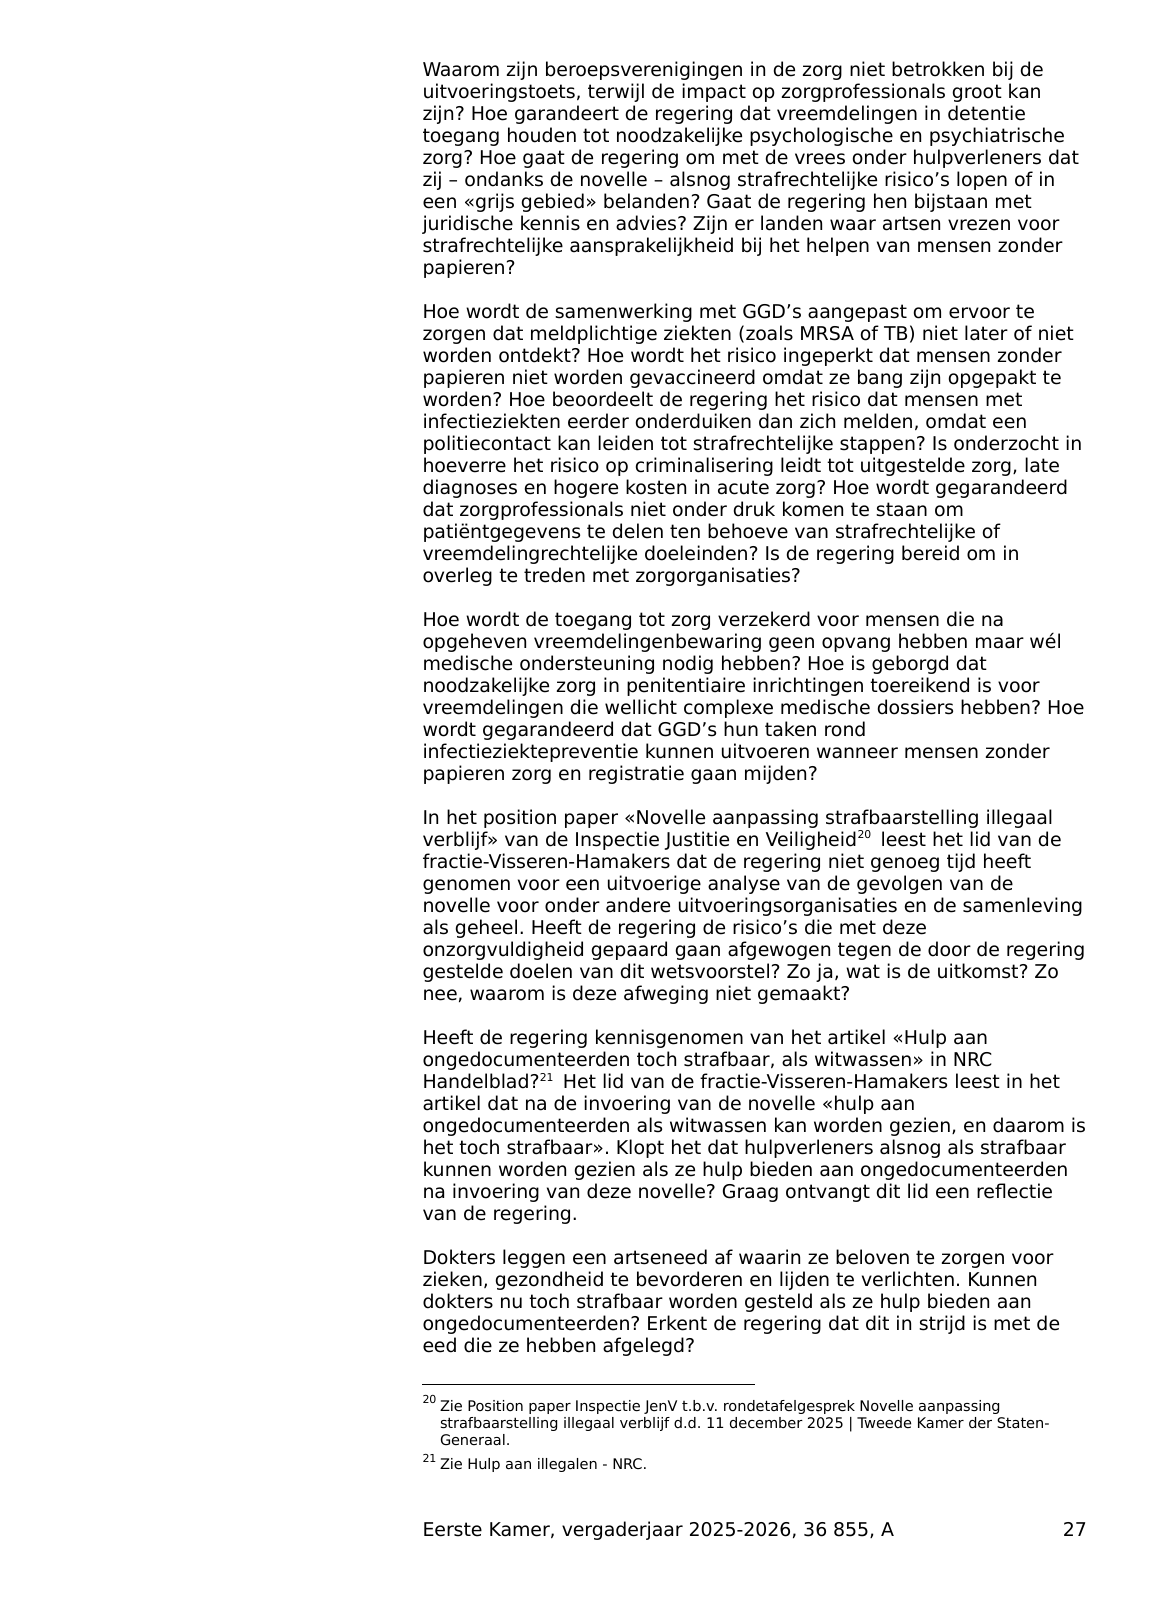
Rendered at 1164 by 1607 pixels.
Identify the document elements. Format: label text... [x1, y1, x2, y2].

text In het position paper «Novelle aanpassing strafbaarstelling illegaal verblijf» van de Inspectie Justitie en Veiligheid leest het lid van de fractie-Visseren-Hamakers dat de regering niet genoeg tijd heeft genomen voor een uitvoerige analyse van de gevolgen van de novelle voor onder andere uitvoeringsorganisaties en de samenleving als geheel. Heeft de regering de risico’s die met deze onzorgvuldigheid gepaard gaan afgewogen tegen de door de regering gestelde doelen van dit wetsvoorstel? Zo ja, wat is de uitkomst? Zo nee, waarom is deze afweging niet gemaakt? [422, 807, 1087, 1005]
text Dokters leggen een artseneed af waarin ze beloven te zorgen voor zieken, gezondheid te bevorderen en lijden te verlichten. Kunnen dokters nu toch strafbaar worden gesteld als ze hulp bieden aan ongedocumenteerden? Erkent de regering dat dit in strijd is met de eed die ze hebben afgelegd? [422, 1247, 1087, 1357]
text Zie Hulp aan illegalen - NRC. [422, 1452, 1087, 1474]
text Hoe wordt de toegang tot zorg verzekerd voor mensen die na opgeheven vreemdelingenbewaring geen opvang hebben maar wél medische ondersteuning nodig hebben? Hoe is geborgd dat noodzakelijke zorg in penitentiaire inrichtingen toereikend is voor vreemdelingen die wellicht complexe medische dossiers hebben? Hoe wordt gegarandeerd dat GGD’s hun taken rond infectieziektepreventie kunnen uitvoeren wanneer mensen zonder papieren zorg en registratie gaan mijden? [422, 609, 1087, 785]
text Heeft de regering kennisgenomen van het artikel «Hulp aan ongedocumenteerden toch strafbaar, als witwassen» in NRC Handelblad? Het lid van de fractie-Visseren-Hamakers leest in het artikel dat na de invoering van de novelle «hulp aan ongedocumenteerden als witwassen kan worden gezien, en daarom is het toch strafbaar». Klopt het dat hulpverleners alsnog als strafbaar kunnen worden gezien als ze hulp bieden aan ongedocumenteerden na invoering van deze novelle? Graag ontvangt dit lid een reflectie van de regering. [422, 1027, 1087, 1225]
text Waarom zijn beroepsverenigingen in de zorg niet betrokken bij de uitvoeringstoets, terwijl de impact op zorgprofessionals groot kan zijn? Hoe garandeert de regering dat vreemdelingen in detentie toegang houden tot noodzakelijke psychologische en psychiatrische zorg? Hoe gaat de regering om met de vrees onder hulpverleners dat zij – ondanks de novelle – alsnog strafrechtelijke risico’s lopen of in een «grijs gebied» belanden? Gaat de regering hen bijstaan met juridische kennis en advies? Zijn er landen waar artsen vrezen voor strafrechtelijke aansprakelijkheid bij het helpen van mensen zonder papieren? [422, 59, 1087, 279]
text Zie Position paper Inspectie JenV t.b.v. rondetafelgesprek Novelle aanpassing strafbaarstelling illegaal verblijf d.d. 11 december 2025 | Tweede Kamer der Staten-Generaal. [422, 1393, 1087, 1449]
text Hoe wordt de samenwerking met GGD’s aangepast om ervoor te zorgen dat meldplichtige ziekten (zoals MRSA of TB) niet later of niet worden ontdekt? Hoe wordt het risico ingeperkt dat mensen zonder papieren niet worden gevaccineerd omdat ze bang zijn opgepakt te worden? Hoe beoordeelt de regering het risico dat mensen met infectieziekten eerder onderduiken dan zich melden, omdat een politiecontact kan leiden tot strafrechtelijke stappen? Is onderzocht in hoeverre het risico op criminalisering leidt tot uitgestelde zorg, late diagnoses en hogere kosten in acute zorg? Hoe wordt gegarandeerd dat zorgprofessionals niet onder druk komen te staan om patiëntgegevens te delen ten behoeve van strafrechtelijke of vreemdelingrechtelijke doeleinden? Is de regering bereid om in overleg te treden met zorgorganisaties? [422, 301, 1087, 587]
